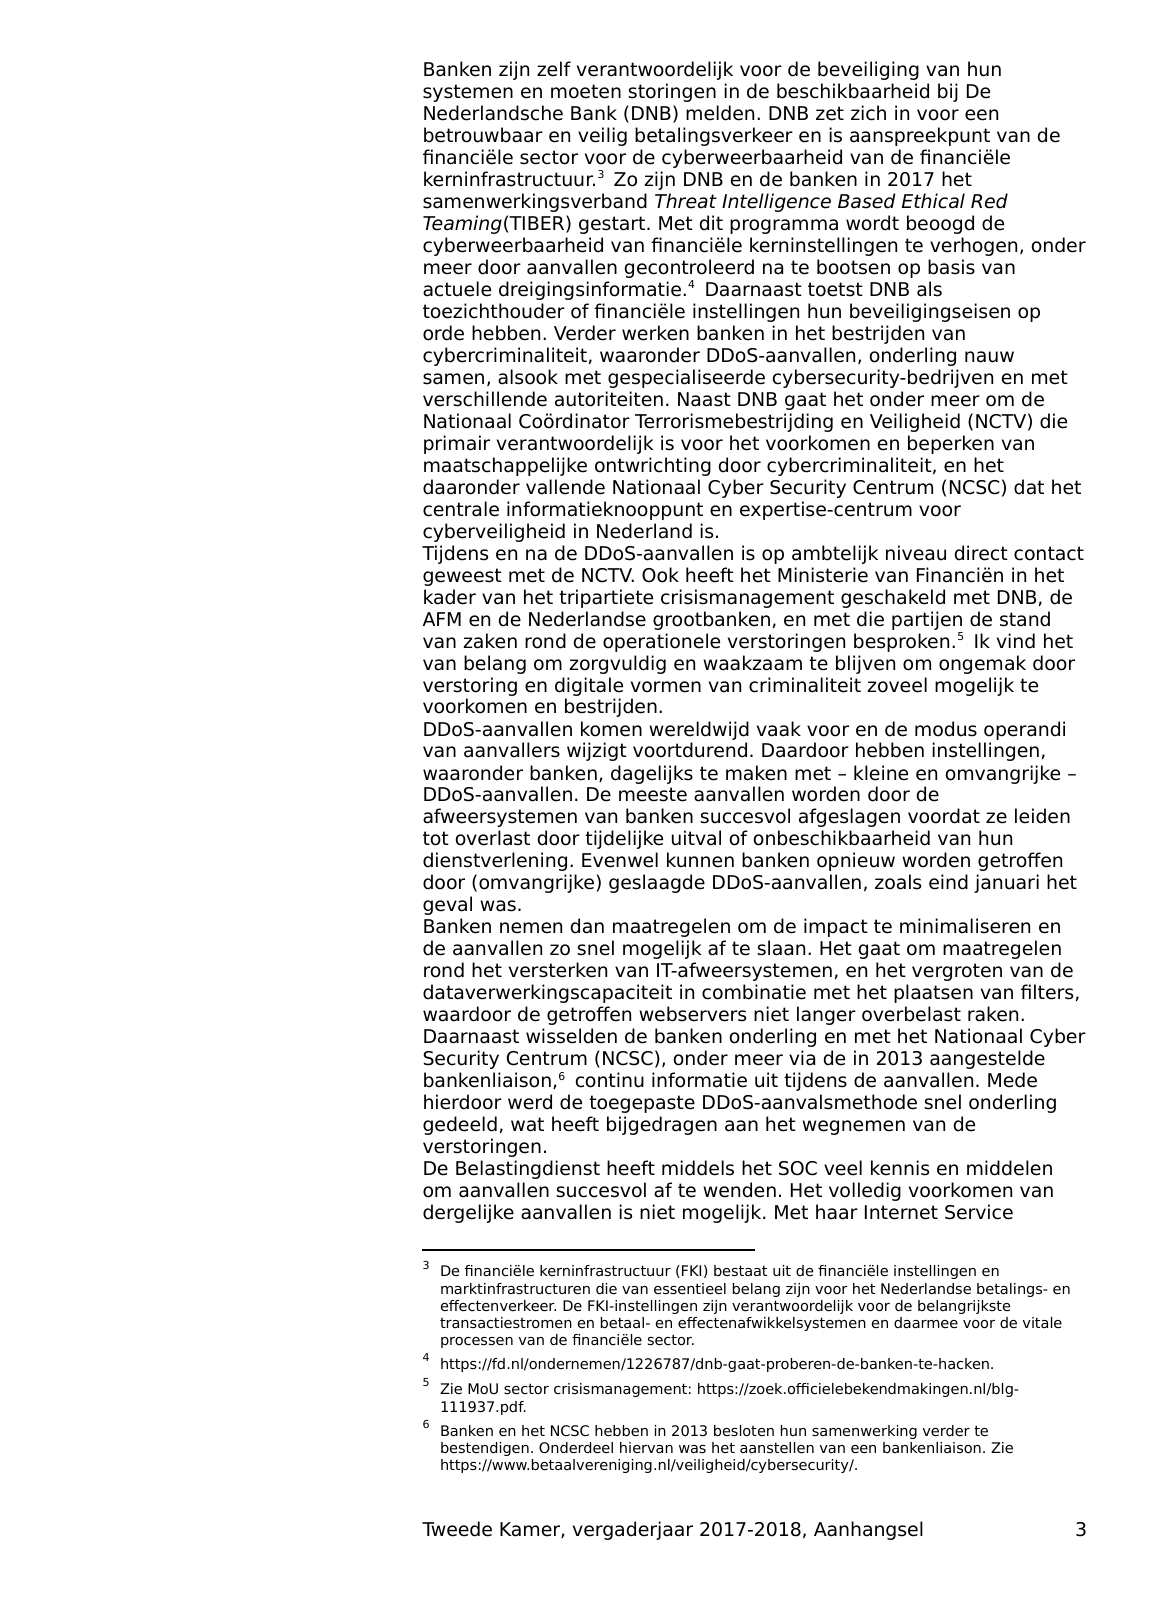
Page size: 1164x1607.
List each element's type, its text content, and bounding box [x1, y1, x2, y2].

text Banken nemen dan maatregelen om de impact te minimaliseren en de aanvallen zo snel mogelijk af te slaan. Het gaat om maatregelen rond het versterken van IT-afweersystemen, en het vergroten van de dataverwerkingscapaciteit in combinatie met het plaatsen van filters, waardoor de getroffen webservers niet langer overbelast raken. Daarnaast wisselden de banken onderling en met het Nationaal Cyber Security Centrum (NCSC), onder meer via de in 2013 aangestelde bankenliaison, continu informatie uit tijdens de aanvallen. Mede hierdoor werd de toegepaste DDoS-aanvalsmethode snel onderling gedeeld, wat heeft bijgedragen aan het wegnemen van de verstoringen. [422, 916, 1087, 1158]
text Banken zijn zelf verantwoordelijk voor de beveiliging van hun systemen en moeten storingen in de beschikbaarheid bij De Nederlandsche Bank (DNB) melden. DNB zet zich in voor een betrouwbaar en veilig betalingsverkeer en is aanspreekpunt van de financiële sector voor de cyberweerbaarheid van de financiële kerninfrastructuur. Zo zijn DNB en de banken in 2017 het samenwerkingsverband Threat Intelligence Based Ethical Red Teaming(TIBER) gestart. Met dit programma wordt beoogd de cyberweerbaarheid van financiële kerninstellingen te verhogen, onder meer door aanvallen gecontroleerd na te bootsen op basis van actuele dreigingsinformatie. Daarnaast toetst DNB als toezichthouder of financiële instellingen hun beveiligingseisen op orde hebben. Verder werken banken in het bestrijden van cybercriminaliteit, waaronder DDoS-aanvallen, onderling nauw samen, alsook met gespecialiseerde cybersecurity-bedrijven en met verschillende autoriteiten. Naast DNB gaat het onder meer om de Nationaal Coördinator Terrorismebestrijding en Veiligheid (NCTV) die primair verantwoordelijk is voor het voorkomen en beperken van maatschappelijke ontwrichting door cybercriminaliteit, en het daaronder vallende Nationaal Cyber Security Centrum (NCSC) dat het centrale informatieknooppunt en expertise-centrum voor cyberveiligheid in Nederland is. [422, 59, 1087, 543]
text De financiële kerninfrastructuur (FKI) bestaat uit de financiële instellingen en marktinfrastructuren die van essentieel belang zijn voor het Nederlandse betalings- en effectenverkeer. De FKI-instellingen zijn verantwoordelijk voor de belangrijkste transactiestromen en betaal- en effectenafwikkelsystemen en daarmee voor de vitale processen van de financiële sector. [422, 1259, 1087, 1349]
text Zie MoU sector crisismanagement: https://zoek.officielebekendmakingen.nl/blg-111937.pdf. [422, 1377, 1087, 1416]
text DDoS-aanvallen komen wereldwijd vaak voor en de modus operandi van aanvallers wijzigt voortdurend. Daardoor hebben instellingen, waaronder banken, dagelijks te maken met – kleine en omvangrijke – DDoS-aanvallen. De meeste aanvallen worden door de afweersystemen van banken succesvol afgeslagen voordat ze leiden tot overlast door tijdelijke uitval of onbeschikbaarheid van hun dienstverlening. Evenwel kunnen banken opnieuw worden getroffen door (omvangrijke) geslaagde DDoS-aanvallen, zoals eind januari het geval was. [422, 718, 1087, 916]
text https://fd.nl/ondernemen/1226787/dnb-gaat-proberen-de-banken-te-hacken. [422, 1352, 1087, 1374]
text De Belastingdienst heeft middels het SOC veel kennis en middelen om aanvallen succesvol af te wenden. Het volledig voorkomen van dergelijke aanvallen is niet mogelijk. Met haar Internet Service [422, 1158, 1087, 1224]
text Tijdens en na de DDoS-aanvallen is op ambtelijk niveau direct contact geweest met de NCTV. Ook heeft het Ministerie van Financiën in het kader van het tripartiete crisismanagement geschakeld met DNB, de AFM en de Nederlandse grootbanken, en met die partijen de stand van zaken rond de operationele verstoringen besproken. Ik vind het van belang om zorgvuldig en waakzaam te blijven om ongemak door verstoring en digitale vormen van criminaliteit zoveel mogelijk te voorkomen en bestrijden. [422, 543, 1087, 718]
text Banken en het NCSC hebben in 2013 besloten hun samenwerking verder te bestendigen. Onderdeel hiervan was het aanstellen van een bankenliaison. Zie https://www.betaalvereniging.nl/veiligheid/cybersecurity/. [422, 1418, 1087, 1474]
